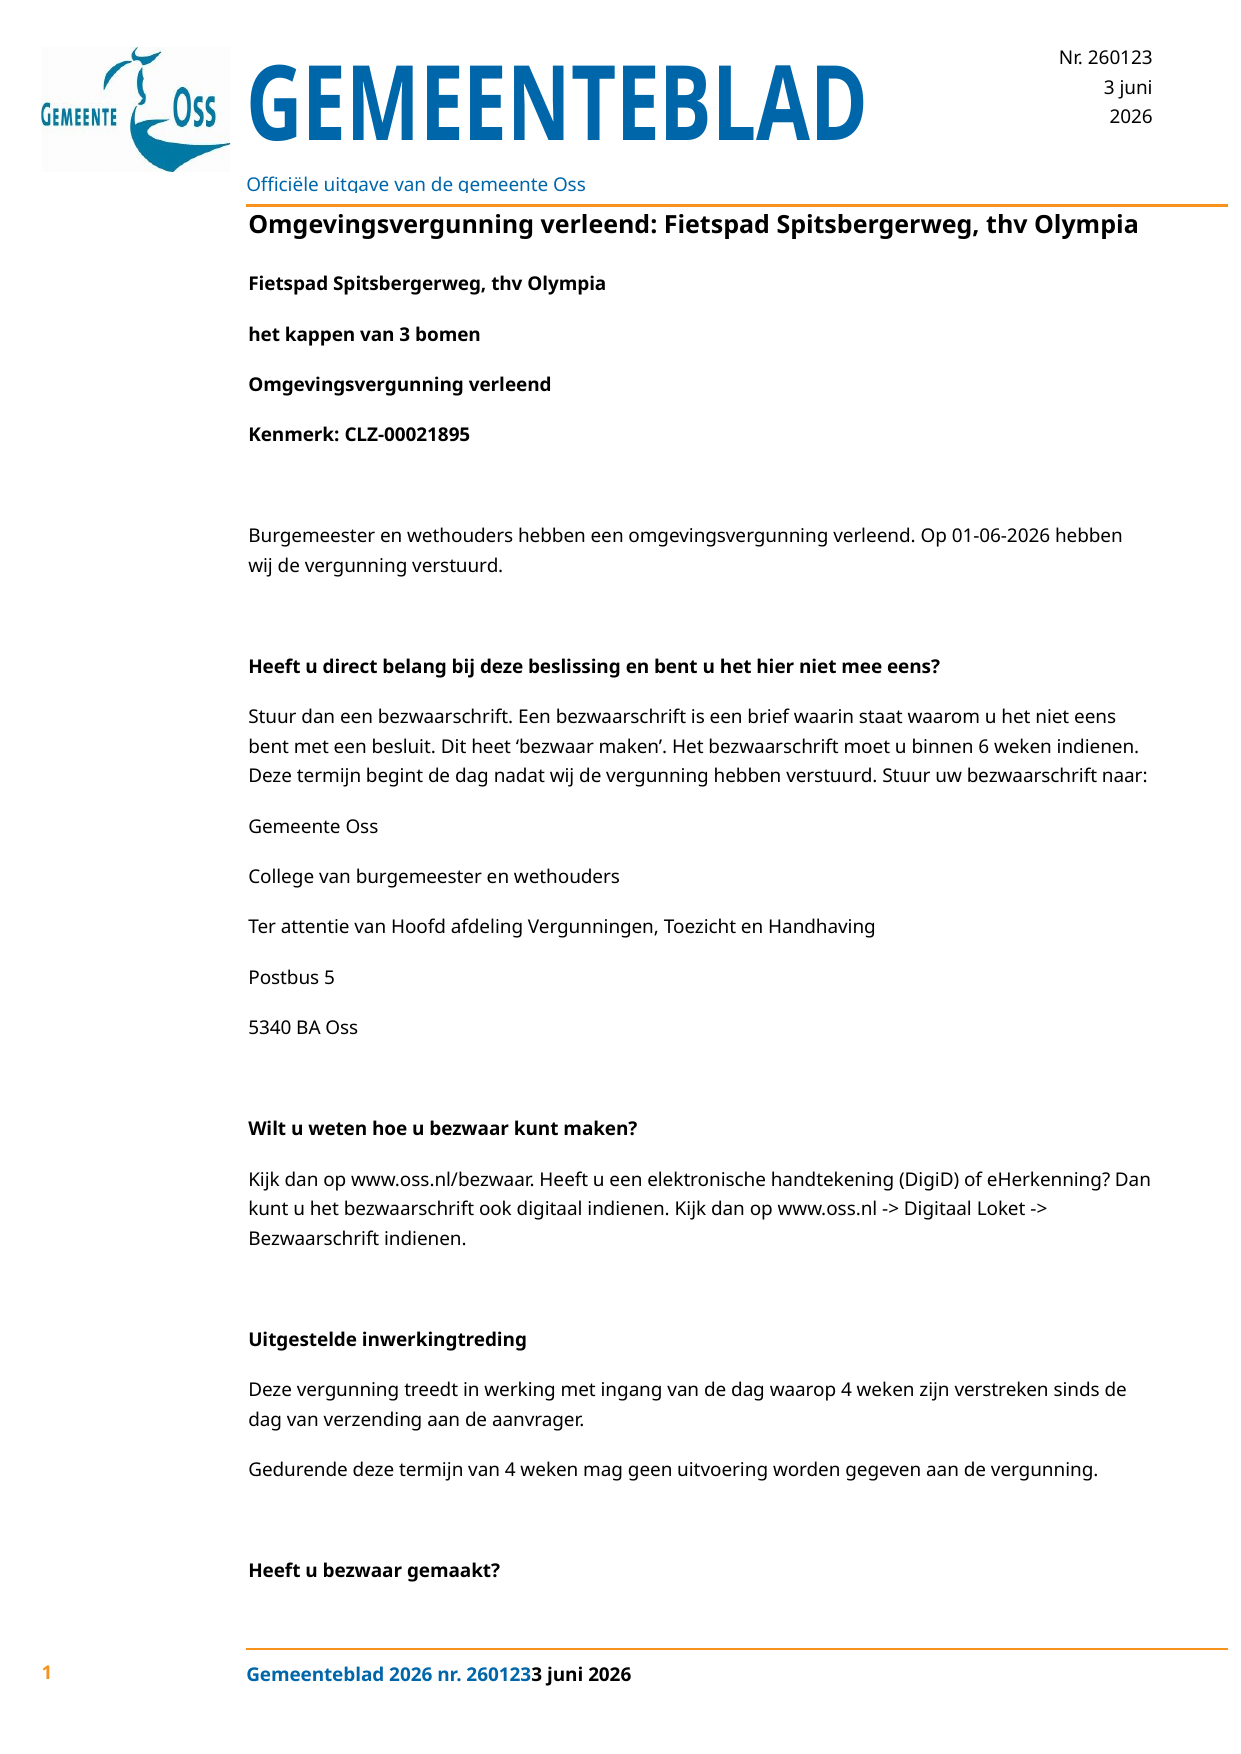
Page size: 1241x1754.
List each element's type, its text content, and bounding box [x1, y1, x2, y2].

text Wilt u weten hoe u bezwaar kunt maken? [248, 1115, 1152, 1141]
text Gemeente Oss [248, 813, 1152, 838]
text Omgevingsvergunning verleend: Fietspad Spitsbergerweg, thv Olympia [248, 207, 1152, 241]
text Kijk dan op www.oss.nl/bezwaar. Heeft u een elektronische handtekening (DigiD) of eHerkenning? Dan kunt u het bezwaarschrift ook digitaal indienen. Kijk dan op www.oss.nl -> Digitaal Loket -> Bezwaarschrift indienen. [248, 1166, 1152, 1251]
text Gedurende deze termijn van 4 weken mag geen uitvoering worden gegeven aan de vergunning. [248, 1456, 1152, 1482]
text Deze vergunning treedt in werking met ingang van de dag waarop 4 weken zijn verstreken sinds de dag van verzending aan de aanvrager. [248, 1376, 1152, 1431]
text Postbus 5 [248, 964, 1152, 990]
text Ter attentie van Hoofd afdeling Vergunningen, Toezicht en Handhaving [248, 914, 1152, 939]
text Burgemeester en wethouders hebben een omgevingsvergunning verleend. Op 01-06-2026 hebben wij de vergunning verstuurd. [248, 522, 1152, 578]
text Fietspad Spitsbergerweg, thv Olympia [248, 270, 1152, 296]
text Kenmerk: CLZ-00021895 [248, 422, 1152, 447]
text College van burgemeester en wethouders [248, 863, 1152, 889]
text 5340 BA Oss [248, 1014, 1152, 1040]
text Omgevingsvergunning verleend [248, 371, 1152, 397]
text Stuur dan een bezwaarschrift. Een bezwaarschrift is een brief waarin staat waarom u het niet eens bent met een besluit. Dit heet ‘bezwaar maken’. Het bezwaarschrift moet u binnen 6 weken indienen. Deze termijn begint de dag nadat wij de vergunning hebben verstuurd. Stuur uw bezwaarschrift naar: [248, 703, 1152, 788]
text Heeft u direct belang bij deze beslissing en bent u het hier niet mee eens? [248, 653, 1152, 678]
text het kappen van 3 bomen [248, 321, 1152, 346]
text Uitgestelde inwerkingtreding [248, 1326, 1152, 1351]
picture [41, 47, 231, 172]
text Heeft u bezwaar gemaakt? [248, 1557, 1152, 1583]
